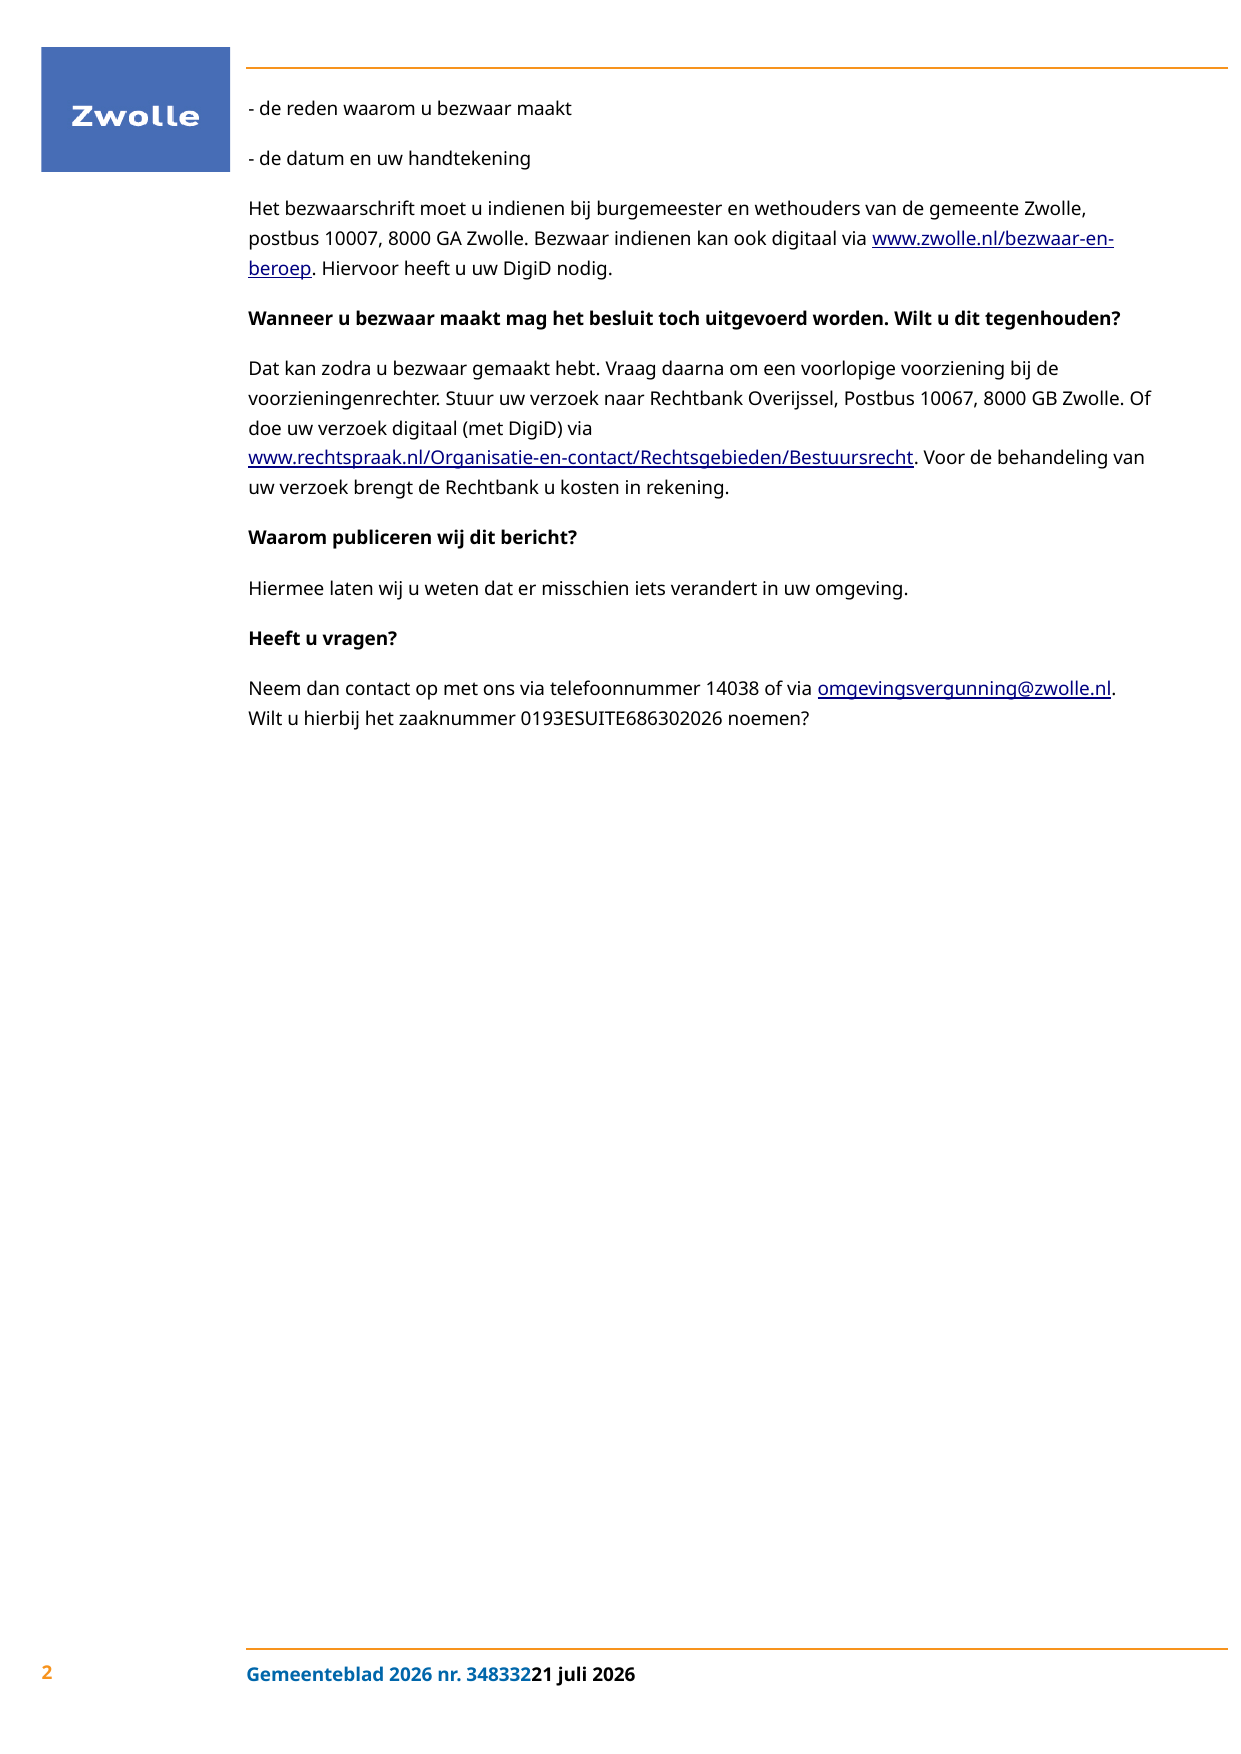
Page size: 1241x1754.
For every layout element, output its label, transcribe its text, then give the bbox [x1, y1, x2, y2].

text Hiermee laten wij u weten dat er misschien iets verandert in uw omgeving. [248, 575, 1152, 601]
text Heeft u vragen? [248, 625, 1152, 651]
text Wanneer u bezwaar maakt mag het besluit toch uitgevoerd worden. Wilt u dit tegenhouden? [248, 305, 1152, 331]
text - de datum en uw handtekening [248, 145, 1152, 171]
text Het bezwaarschrift moet u indienen bij burgemeester en wethouders van de gemeente Zwolle, postbus 10007, 8000 GA Zwolle. Bezwaar indienen kan ook digitaal via www.zwolle.nl/bezwaar-en-beroep. Hiervoor heeft u uw DigiD nodig. [248, 196, 1152, 281]
text Neem dan contact op met ons via telefoonnummer 14038 of via omgevingsvergunning@zwolle.nl. Wilt u hierbij het zaaknummer 0193ESUITE686302026 noemen? [248, 676, 1152, 731]
text - de reden waarom u bezwaar maakt [248, 95, 1152, 121]
picture [41, 47, 231, 172]
text Waarom publiceren wij dit bericht? [248, 524, 1152, 550]
text Dat kan zodra u bezwaar gemaakt hebt. Vraag daarna om een voorlopige voorziening bij de voorzieningenrechter. Stuur uw verzoek naar Rechtbank Overijssel, Postbus 10067, 8000 GB Zwolle. Of doe uw verzoek digitaal (met DigiD) via www.rechtspraak.nl/Organisatie-en-contact/Rechtsgebieden/Bestuursrecht. Voor de behandeling van uw verzoek brengt de Rechtbank u kosten in rekening. [248, 356, 1152, 500]
